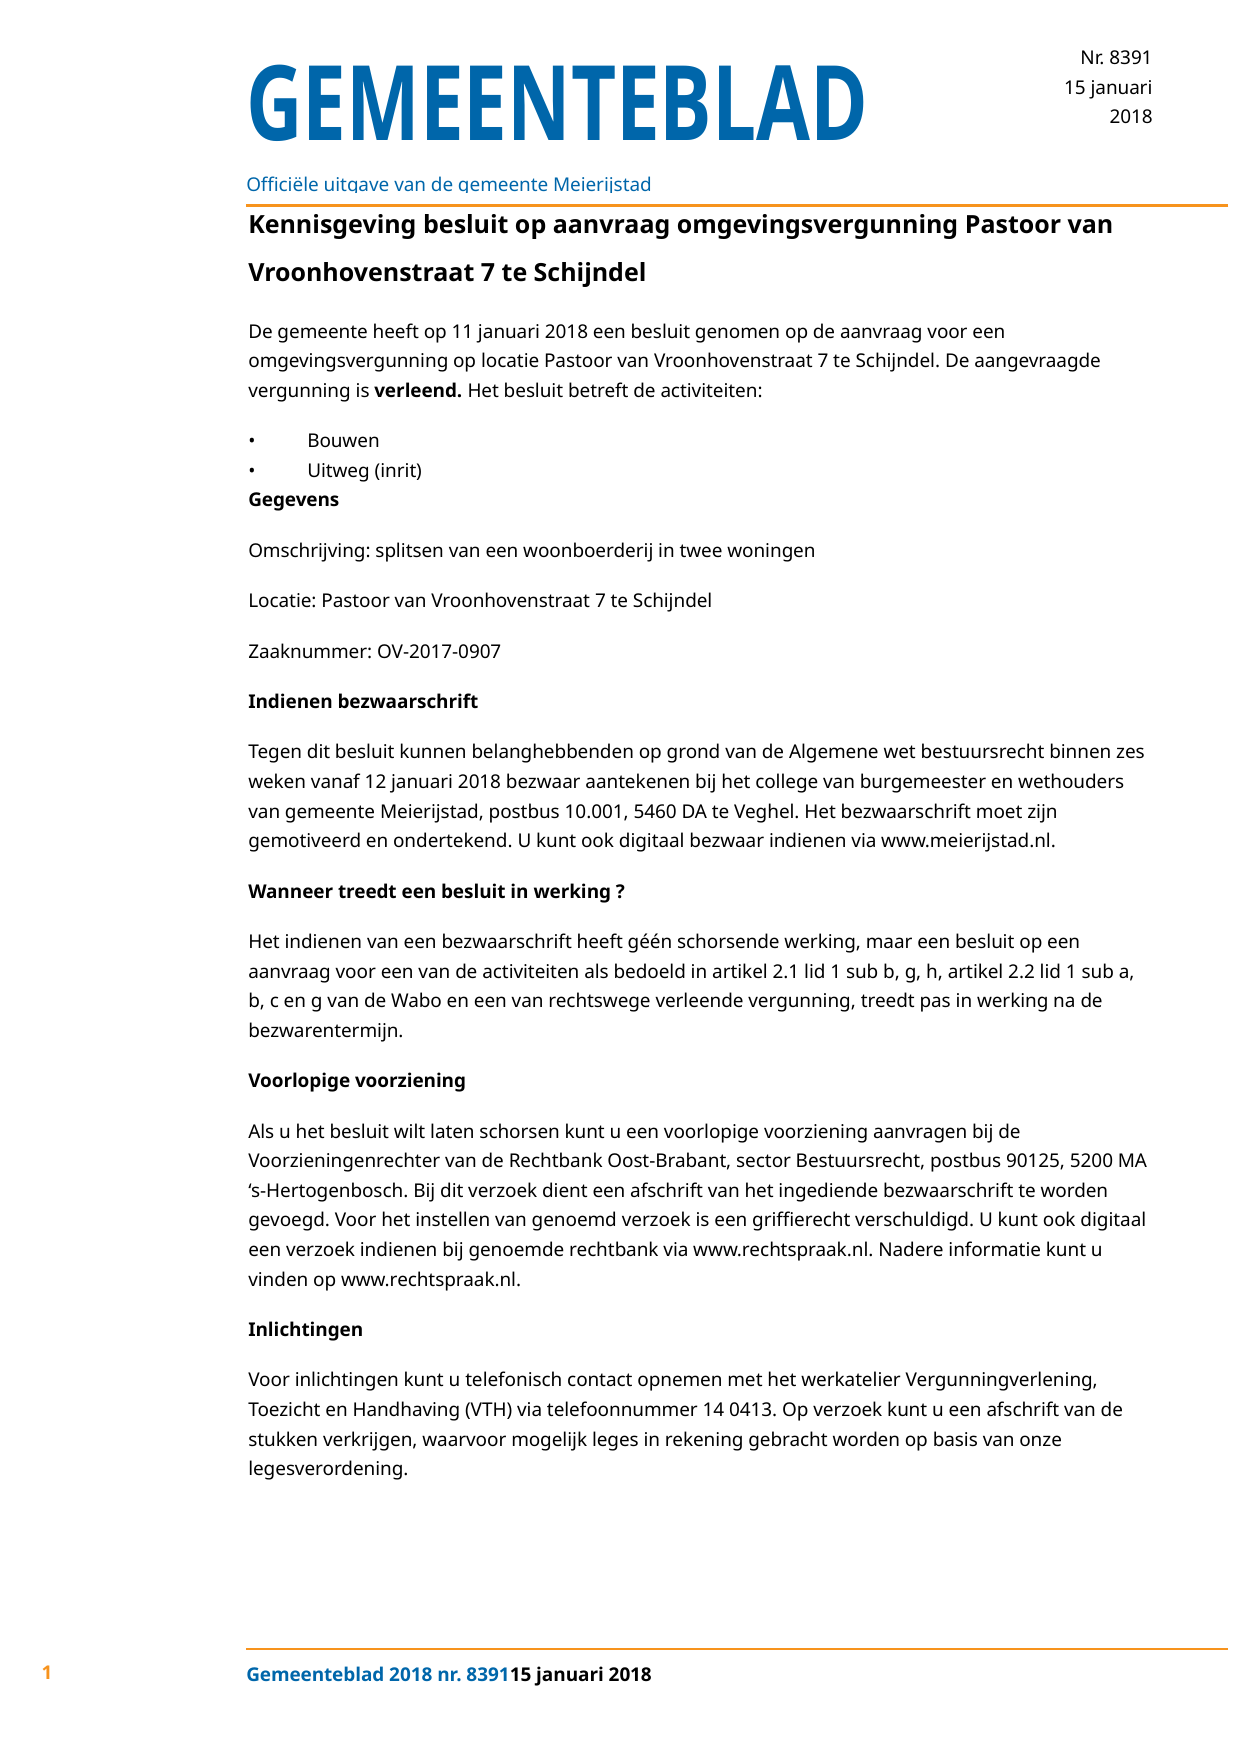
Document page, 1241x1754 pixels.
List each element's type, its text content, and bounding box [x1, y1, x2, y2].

list Bouwen [248, 427, 1152, 453]
text Omschrijving: splitsen van een woonboerderij in twee woningen [248, 537, 1152, 563]
text Locatie: Pastoor van Vroonhovenstraat 7 te Schijndel [248, 587, 1152, 613]
text Voorlopige voorziening [248, 1067, 1152, 1093]
text De gemeente heeft op 11 januari 2018 een besluit genomen op de aanvraag voor een omgevingsvergunning op locatie Pastoor van Vroonhovenstraat 7 te Schijndel. De aangevraagde vergunning is verleend. Het besluit betreft de activiteiten: [248, 318, 1152, 403]
text Het indienen van een bezwaarschrift heeft géén schorsende werking, maar een besluit op een aanvraag voor een van de activiteiten als bedoeld in artikel 2.1 lid 1 sub b, g, h, artikel 2.2 lid 1 sub a, b, c en g van de Wabo en een van rechtswege verleende vergunning, treedt pas in werking na de bezwarentermijn. [248, 928, 1152, 1043]
text Gegevens [248, 487, 1152, 512]
text Voor inlichtingen kunt u telefonisch contact opnemen met het werkatelier Vergunningverlening, Toezicht en Handhaving (VTH) via telefoonnummer 14 0413. Op verzoek kunt u een afschrift van de stukken verkrijgen, waarvoor mogelijk leges in rekening gebracht worden op basis van onze legesverordening. [248, 1367, 1152, 1481]
picture [41, 47, 231, 172]
text Als u het besluit wilt laten schorsen kunt u een voorlopige voorziening aanvragen bij de Voorzieningenrechter van de Rechtbank Oost-Brabant, sector Bestuursrecht, postbus 90125, 5200 MA ‘s-Hertogenbosch. Bij dit verzoek dient een afschrift van het ingediende bezwaarschrift te worden gevoegd. Voor het instellen van genoemd verzoek is een griffierecht verschuldigd. U kunt ook digitaal een verzoek indienen bij genoemde rechtbank via www.rechtspraak.nl. Nadere informatie kunt u vinden op www.rechtspraak.nl. [248, 1118, 1152, 1292]
text Inlichtingen [248, 1316, 1152, 1342]
list Uitweg (inrit) [248, 457, 1152, 483]
text Zaaknummer: OV-2017-0907 [248, 638, 1152, 664]
text Indienen bezwaarschrift [248, 688, 1152, 714]
text Wanneer treedt een besluit in werking ? [248, 878, 1152, 904]
text Kennisgeving besluit op aanvraag omgevingsvergunning Pastoor van Vroonhovenstraat 7 te Schijndel [248, 207, 1152, 288]
text Tegen dit besluit kunnen belanghebbenden op grond van de Algemene wet bestuursrecht binnen zes weken vanaf 12 januari 2018 bezwaar aantekenen bij het college van burgemeester en wethouders van gemeente Meierijstad, postbus 10.001, 5460 DA te Veghel. Het bezwaarschrift moet zijn gemotiveerd en ondertekend. U kunt ook digitaal bezwaar indienen via www.meierijstad.nl. [248, 739, 1152, 853]
